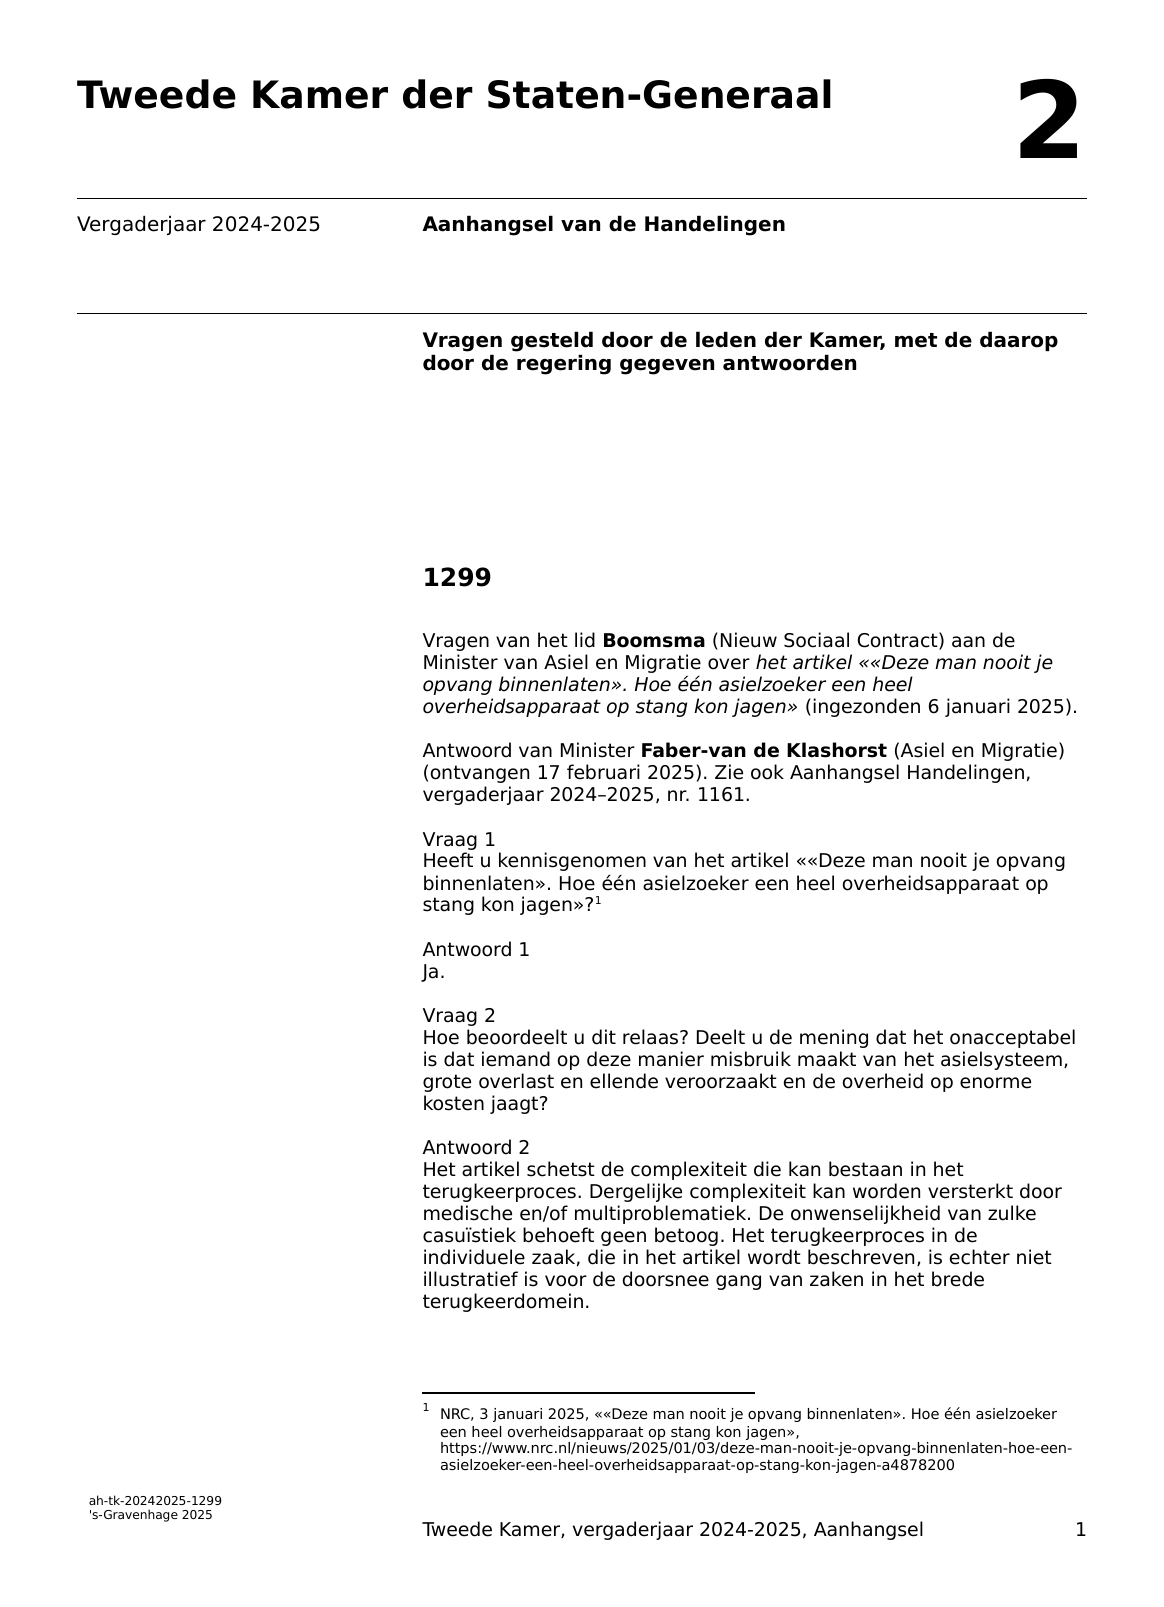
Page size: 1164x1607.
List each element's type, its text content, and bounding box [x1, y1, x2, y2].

text Vragen van het lid Boomsma (Nieuw Sociaal Contract) aan de Minister van Asiel en Migratie over het artikel ««Deze man nooit je opvang binnenlaten». Hoe één asielzoeker een heel overheidsapparaat op stang kon jagen» (ingezonden 6 januari 2025). [422, 630, 1087, 718]
text Hoe beoordeelt u dit relaas? Deelt u de mening dat het onacceptabel is dat iemand op deze manier misbruik maakt van het asielsysteem, grote overlast en ellende veroorzaakt en de overheid op enorme kosten jaagt? [422, 1027, 1087, 1114]
table_cell [77, 314, 422, 375]
text ah-tk-20242025-1299 [88, 1494, 323, 1508]
text Het artikel schetst de complexiteit die kan bestaan in het terugkeerproces. Dergelijke complexiteit kan worden versterkt door medische en/of multiproblematiek. De onwenselijkheid van zulke casuïstiek behoeft geen betoog. Het terugkeerproces in de individuele zaak, die in het artikel wordt beschreven, is echter niet illustratief is voor de doorsnee gang van zaken in het brede terugkeerdomein. [422, 1159, 1087, 1313]
text 1299 [422, 563, 1087, 592]
table_cell Vragen gesteld door de leden der Kamer, met de daarop door de regering gegeven antwoorden [422, 314, 1087, 375]
table_header 2 [886, 59, 1087, 198]
text Heeft u kennisgenomen van het artikel ««Deze man nooit je opvang binnenlaten». Hoe één asielzoeker een heel overheidsapparaat op stang kon jagen»? [422, 850, 1087, 916]
text Vraag 1 [422, 828, 1087, 850]
table_cell Vergaderjaar 2024-2025 [77, 199, 422, 313]
text NRC, 3 januari 2025, ««Deze man nooit je opvang binnenlaten». Hoe één asielzoeker een heel overheidsapparaat op stang kon jagen», https://www.nrc.nl/nieuws/2025/01/03/deze-man-nooit-je-opvang-binnenlaten-hoe-een-asielzoeker-een-heel-overheidsapparaat-op-stang-kon-jagen-a4878200 [422, 1402, 1087, 1474]
text 's-Gravenhage 2025 [88, 1508, 323, 1522]
text Antwoord 1 [422, 938, 1087, 961]
text Antwoord 2 [422, 1137, 1087, 1159]
text Ja. [422, 961, 1087, 982]
text Antwoord van Minister Faber-van de Klashorst (Asiel en Migratie) (ontvangen 17 februari 2025). Zie ook Aanhangsel Handelingen, vergaderjaar 2024–2025, nr. 1161. [422, 740, 1087, 806]
table_header Tweede Kamer der Staten-Generaal [77, 59, 886, 198]
table_cell Aanhangsel van de Handelingen [422, 199, 1087, 313]
text Vraag 2 [422, 1005, 1087, 1027]
